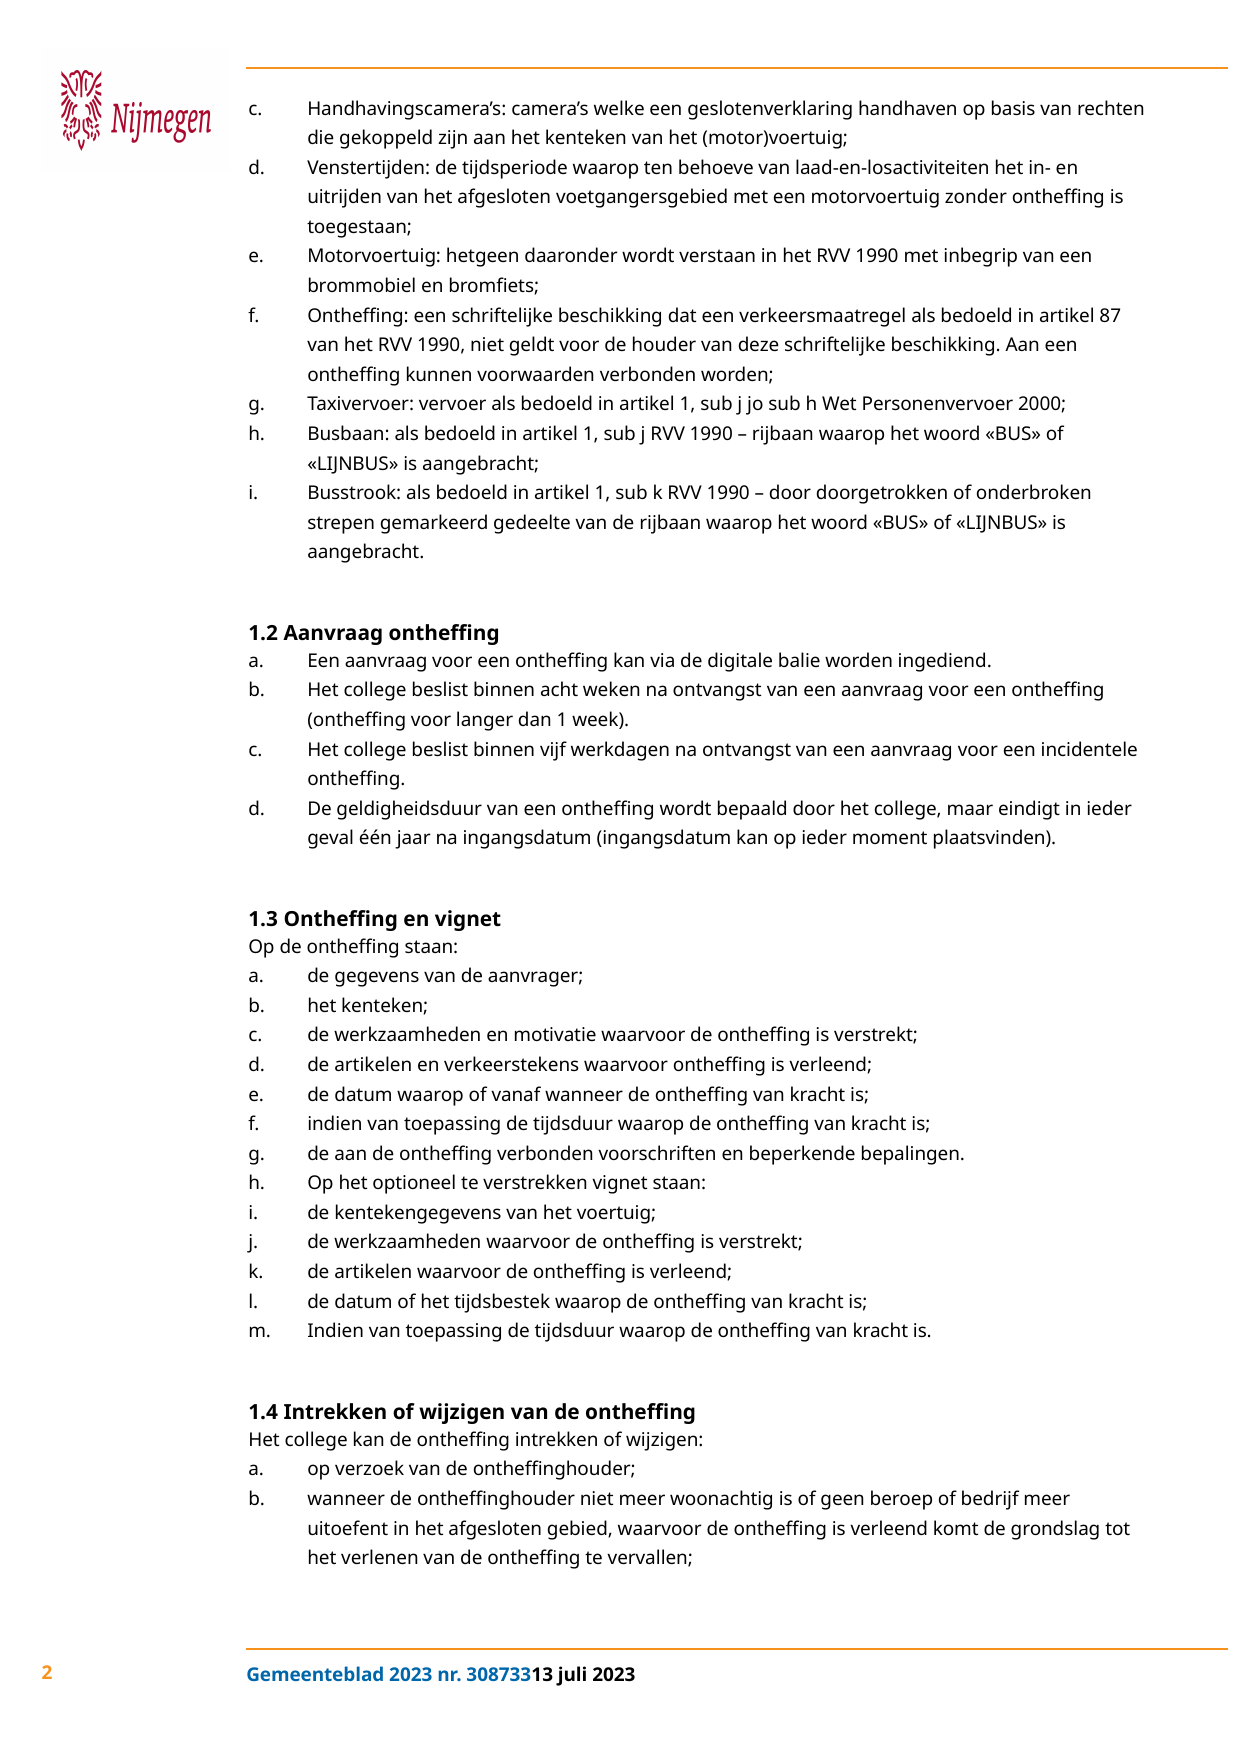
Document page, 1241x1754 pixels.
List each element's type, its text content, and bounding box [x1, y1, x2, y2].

list Indien van toepassing de tijdsduur waarop de ontheffing van kracht is. [248, 1317, 1152, 1343]
list de kentekengegevens van het voertuig; [248, 1199, 1152, 1225]
list Het college beslist binnen acht weken na ontvangst van een aanvraag voor een ontheffing (ontheffing voor langer dan 1 week). [248, 677, 1152, 732]
text Op de ontheffing staan: [248, 933, 1152, 959]
text 1.3 Ontheffing en vignet [248, 904, 1152, 933]
list op verzoek van de ontheffinghouder; [248, 1456, 1152, 1481]
picture [41, 47, 231, 172]
text Het college kan de ontheffing intrekken of wijzigen: [248, 1426, 1152, 1452]
list Het college beslist binnen vijf werkdagen na ontvangst van een aanvraag voor een incidentele ontheffing. [248, 736, 1152, 791]
list Handhavingscamera’s: camera’s welke een geslotenverklaring handhaven op basis van rechten die gekoppeld zijn aan het kenteken van het (motor)voertuig; [248, 95, 1152, 150]
list de werkzaamheden waarvoor de ontheffing is verstrekt; [248, 1229, 1152, 1254]
list Venstertijden: de tijdsperiode waarop ten behoeve van laad-en-losactiviteiten het in- en uitrijden van het afgesloten voetgangersgebied met een motorvoertuig zonder ontheffing is toegestaan; [248, 154, 1152, 239]
text 1.4 Intrekken of wijzigen van de ontheffing [248, 1397, 1152, 1426]
list Busstrook: als bedoeld in artikel 1, sub k RVV 1990 – door doorgetrokken of onderbroken strepen gemarkeerd gedeelte van de rijbaan waarop het woord «BUS» of «LIJNBUS» is aangebracht. [248, 479, 1152, 564]
list de artikelen en verkeerstekens waarvoor ontheffing is verleend; [248, 1051, 1152, 1077]
list De geldigheidsduur van een ontheffing wordt bepaald door het college, maar eindigt in ieder geval één jaar na ingangsdatum (ingangsdatum kan op ieder moment plaatsvinden). [248, 795, 1152, 850]
list de artikelen waarvoor de ontheffing is verleend; [248, 1258, 1152, 1284]
list Busbaan: als bedoeld in artikel 1, sub j RVV 1990 – rijbaan waarop het woord «BUS» of «LIJNBUS» is aangebracht; [248, 420, 1152, 476]
list indien van toepassing de tijdsduur waarop de ontheffing van kracht is; [248, 1110, 1152, 1136]
text 1.2 Aanvraag ontheffing [248, 618, 1152, 647]
list Ontheffing: een schriftelijke beschikking dat een verkeersmaatregel als bedoeld in artikel 87 van het RVV 1990, niet geldt voor de houder van deze schriftelijke beschikking. Aan een ontheffing kunnen voorwaarden verbonden worden; [248, 302, 1152, 387]
list Op het optioneel te verstrekken vignet staan: [248, 1169, 1152, 1195]
list Taxivervoer: vervoer als bedoeld in artikel 1, sub j jo sub h Wet Personenvervoer 2000; [248, 391, 1152, 416]
list wanneer de ontheffinghouder niet meer woonachtig is of geen beroep of bedrijf meer uitoefent in het afgesloten gebied, waarvoor de ontheffing is verleend komt de grondslag tot het verlenen van de ontheffing te vervallen; [248, 1485, 1152, 1570]
list Motorvoertuig: hetgeen daaronder wordt verstaan in het RVV 1990 met inbegrip van een brommobiel en bromfiets; [248, 243, 1152, 298]
list de aan de ontheffing verbonden voorschriften en beperkende bepalingen. [248, 1140, 1152, 1166]
list Een aanvraag voor een ontheffing kan via de digitale balie worden ingediend. [248, 647, 1152, 673]
list de gegevens van de aanvrager; [248, 962, 1152, 988]
list de datum of het tijdsbestek waarop de ontheffing van kracht is; [248, 1288, 1152, 1314]
list de werkzaamheden en motivatie waarvoor de ontheffing is verstrekt; [248, 1022, 1152, 1047]
list het kenteken; [248, 992, 1152, 1018]
list de datum waarop of vanaf wanneer de ontheffing van kracht is; [248, 1081, 1152, 1107]
